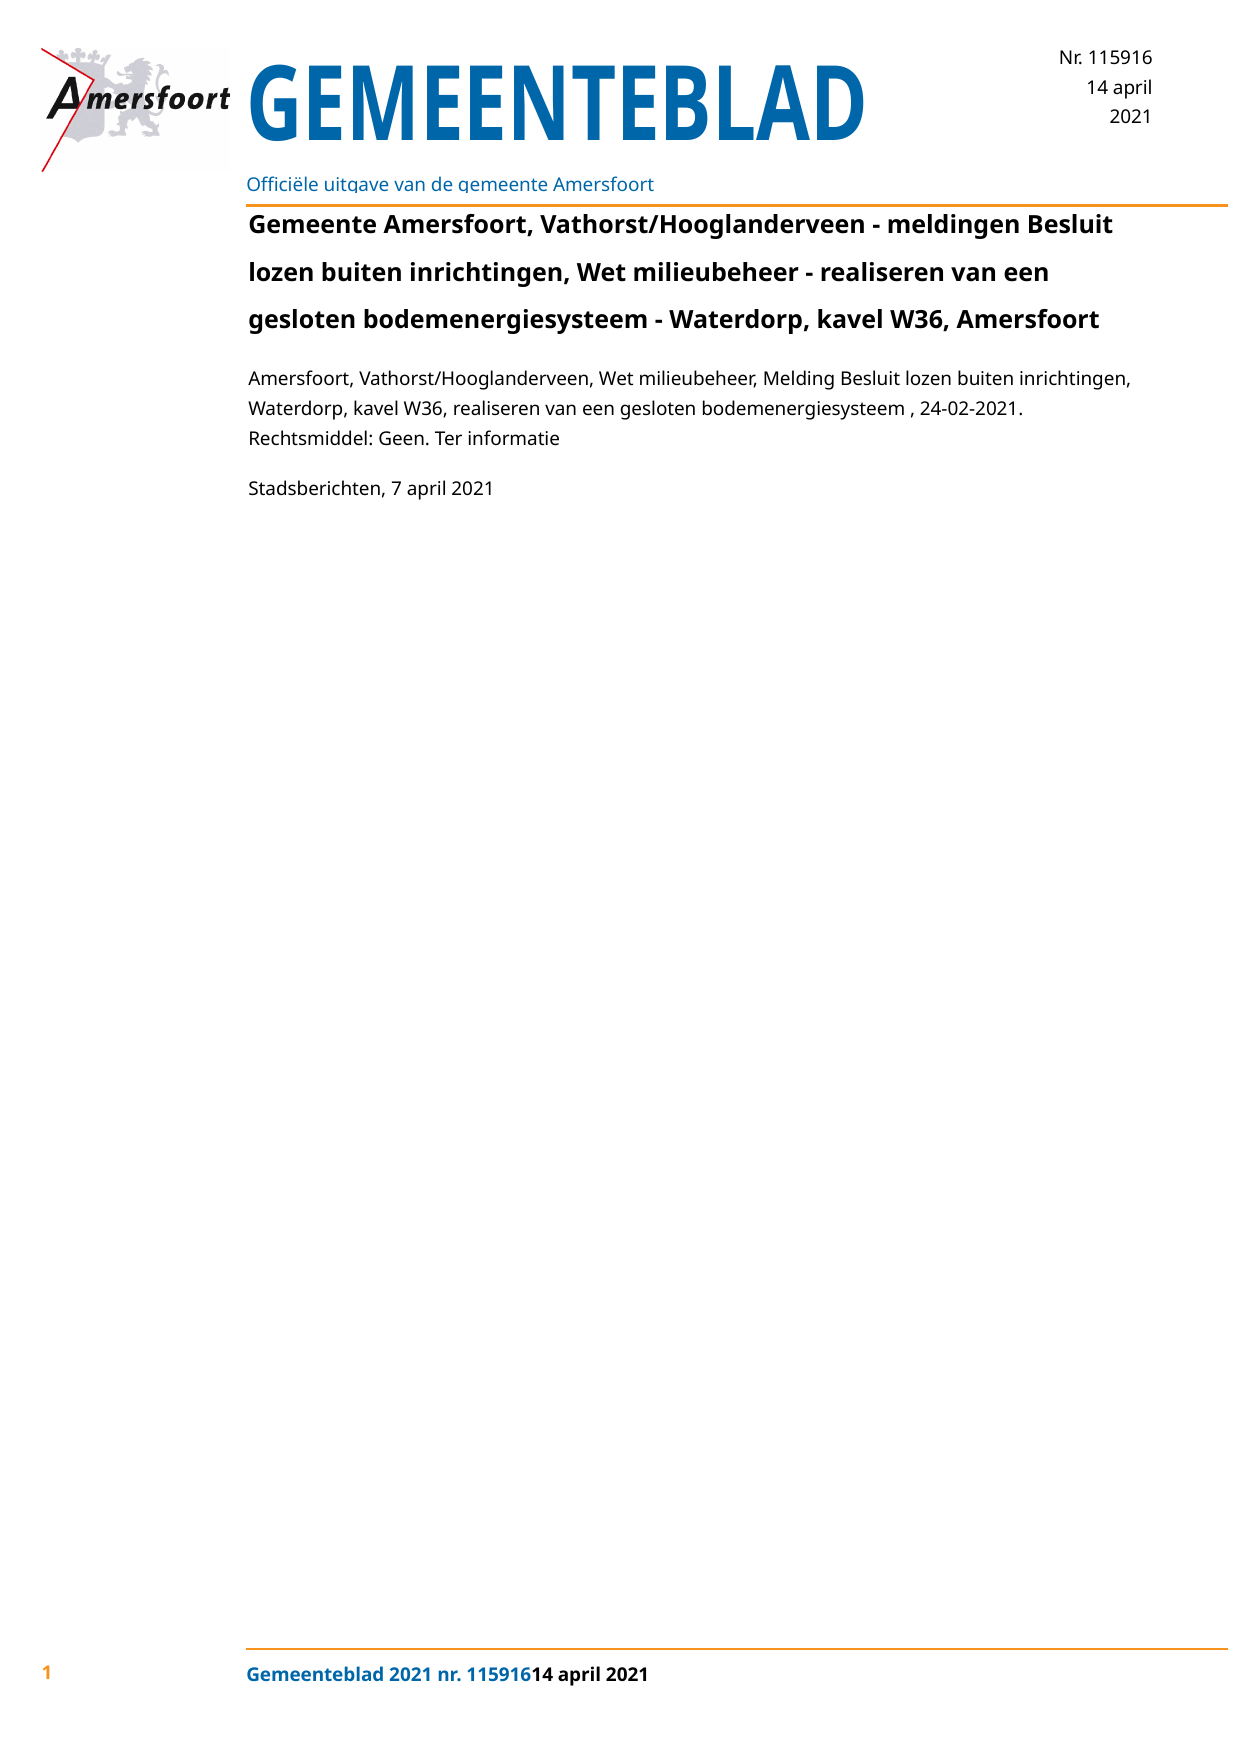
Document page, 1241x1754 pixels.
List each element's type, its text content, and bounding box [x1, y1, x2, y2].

text Amersfoort, Vathorst/Hooglanderveen, Wet milieubeheer, Melding Besluit lozen buiten inrichtingen, Waterdorp, kavel W36, realiseren van een gesloten bodemenergiesysteem , 24-02-2021. Rechtsmiddel: Geen. Ter informatie [248, 366, 1152, 450]
text Stadsberichten, 7 april 2021 [248, 475, 1152, 501]
text Gemeente Amersfoort, Vathorst/Hooglanderveen - meldingen Besluit lozen buiten inrichtingen, Wet milieubeheer - realiseren van een gesloten bodemenergiesysteem - Waterdorp, kavel W36, Amersfoort [248, 207, 1152, 336]
picture [41, 47, 231, 172]
